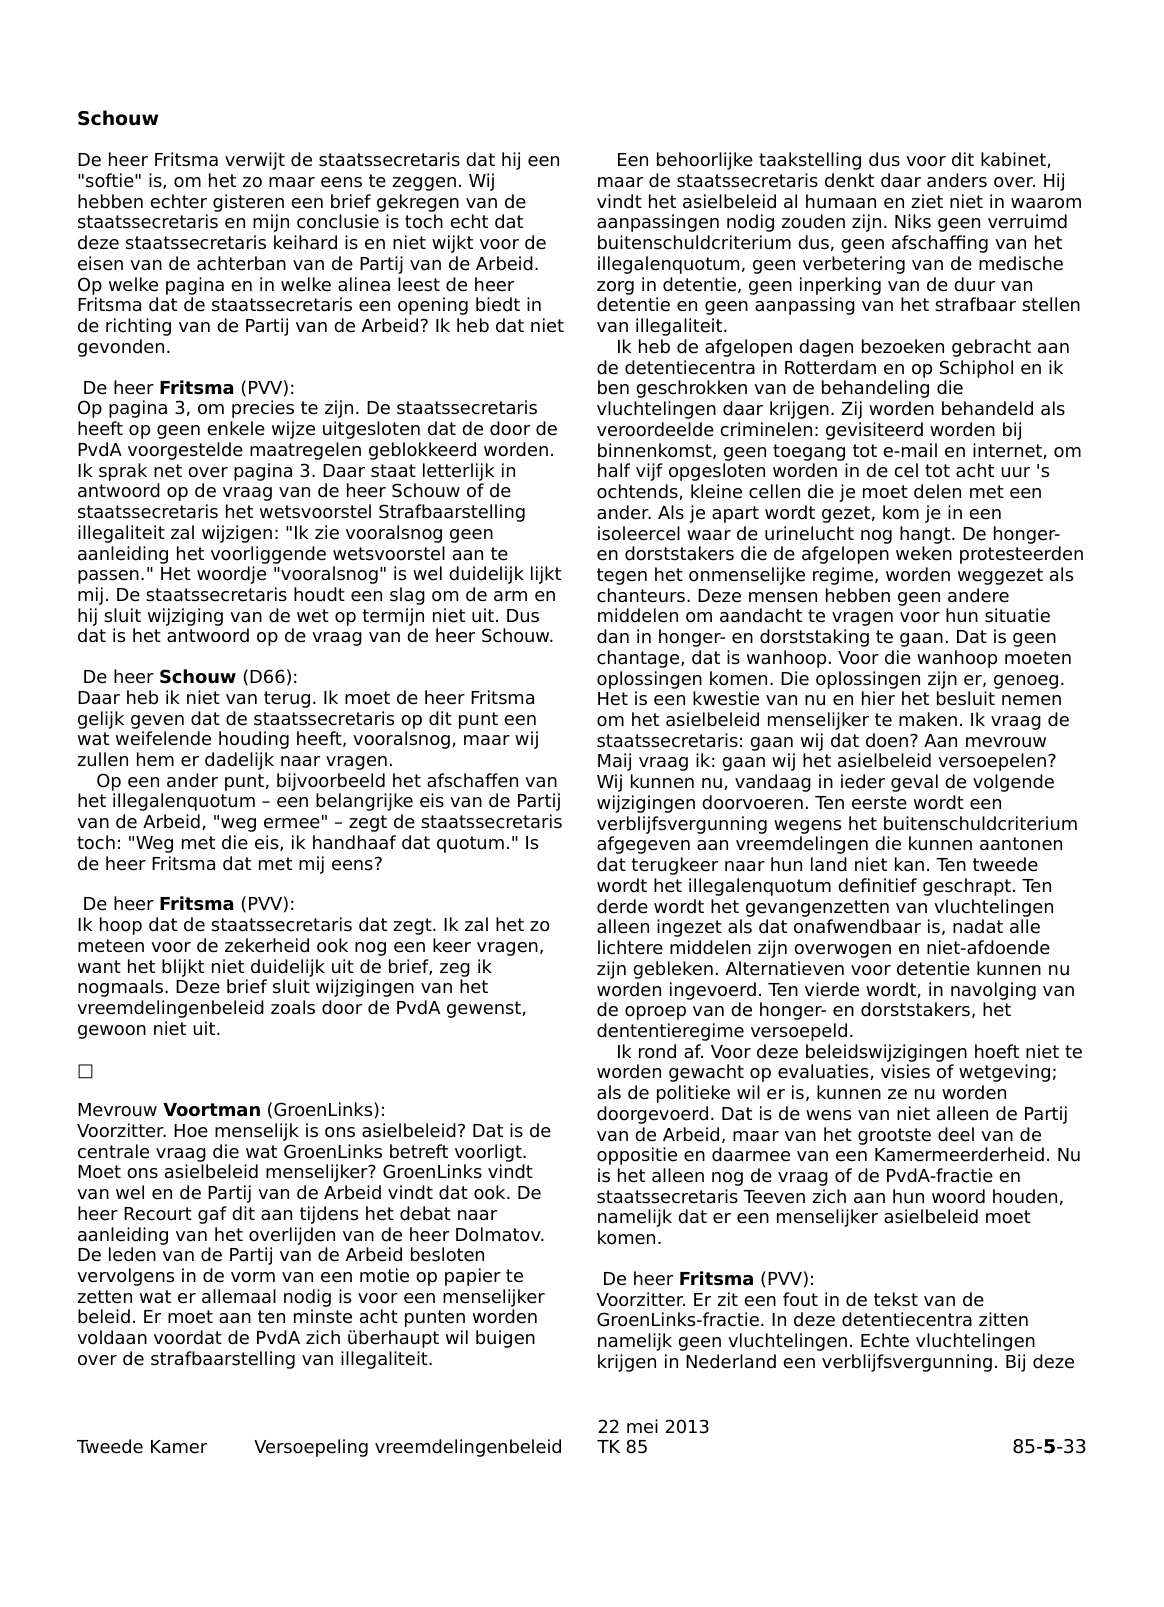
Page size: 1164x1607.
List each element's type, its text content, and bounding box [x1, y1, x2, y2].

text Op pagina 3, om precies te zijn. De staatssecretaris heeft op geen enkele wijze uitgesloten dat de door de PvdA voorgestelde maatregelen geblokkeerd worden. Ik sprak net over pagina 3. Daar staat letterlijk in antwoord op de vraag van de heer Schouw of de staatssecretaris het wetsvoorstel Strafbaarstelling illegaliteit zal wijzigen: "Ik zie vooralsnog geen aanleiding het voorliggende wetsvoorstel aan te passen." Het woordje "vooralsnog" is wel duidelijk lijkt mij. De staatssecretaris houdt een slag om de arm en hij sluit wijziging van de wet op termijn niet uit. Dus dat is het antwoord op de vraag van de heer Schouw. [77, 398, 567, 647]
text De heer Schouw (D66): [77, 667, 567, 688]
text Daar heb ik niet van terug. Ik moet de heer Fritsma gelijk geven dat de staatssecretaris op dit punt een wat weifelende houding heeft, vooralsnog, maar wij zullen hem er dadelijk naar vragen. [77, 688, 567, 771]
text Voorzitter. Er zit een fout in de tekst van de GroenLinks-fractie. In deze detentiecentra zitten namelijk geen vluchtelingen. Echte vluchtelingen krijgen in Nederland een verblijfsvergunning. Bij deze [596, 1289, 1087, 1372]
text De heer Fritsma verwijt de staatssecretaris dat hij een "softie" is, om het zo maar eens te zeggen. Wij hebben echter gisteren een brief gekregen van de staatssecretaris en mijn conclusie is toch echt dat deze staatssecretaris keihard is en niet wijkt voor de eisen van de achterban van de Partij van de Arbeid. Op welke pagina en in welke alinea leest de heer Fritsma dat de staatssecretaris een opening biedt in de richting van de Partij van de Arbeid? Ik heb dat niet gevonden. [77, 150, 567, 357]
text Ik heb de afgelopen dagen bezoeken gebracht aan de detentiecentra in Rotterdam en op Schiphol en ik ben geschrokken van de behandeling die vluchtelingen daar krijgen. Zij worden behandeld als veroordeelde criminelen: gevisiteerd worden bij binnenkomst, geen toegang tot e-mail en internet, om half vijf opgesloten worden in de cel tot acht uur 's ochtends, kleine cellen die je moet delen met een ander. Als je apart wordt gezet, kom je in een isoleercel waar de urinelucht nog hangt. De honger- en dorststakers die de afgelopen weken protesteerden tegen het onmenselijke regime, worden weggezet als chanteurs. Deze mensen hebben geen andere middelen om aandacht te vragen voor hun situatie dan in honger- en dorststaking te gaan. Dat is geen chantage, dat is wanhoop. Voor die wanhoop moeten oplossingen komen. Die oplossingen zijn er, genoeg. Het is een kwestie van nu en hier het besluit nemen om het asielbeleid menselijker te maken. Ik vraag de staatssecretaris: gaan wij dat doen? Aan mevrouw Maij vraag ik: gaan wij het asielbeleid versoepelen? Wij kunnen nu, vandaag in ieder geval de volgende wijzigingen doorvoeren. Ten eerste wordt een verblijfsvergunning wegens het buitenschuldcriterium afgegeven aan vreemdelingen die kunnen aantonen dat terugkeer naar hun land niet kan. Ten tweede wordt het illegalenquotum definitief geschrapt. Ten derde wordt het gevangenzetten van vluchtelingen alleen ingezet als dat onafwendbaar is, nadat alle lichtere middelen zijn overwogen en niet-afdoende zijn gebleken. Alternatieven voor detentie kunnen nu worden ingevoerd. Ten vierde wordt, in navolging van de oproep van de honger- en dorststakers, het dententieregime versoepeld. [596, 337, 1087, 1042]
text De heer Fritsma (PVV): [77, 894, 567, 915]
text Ik rond af. Voor deze beleidswijzigingen hoeft niet te worden gewacht op evaluaties, visies of wetgeving; als de politieke wil er is, kunnen ze nu worden doorgevoerd. Dat is de wens van niet alleen de Partij van de Arbeid, maar van het grootste deel van de oppositie en daarmee van een Kamermeerderheid. Nu is het alleen nog de vraag of de PvdA-fractie en staatssecretaris Teeven zich aan hun woord houden, namelijk dat er een menselijker asielbeleid moet komen. [596, 1042, 1087, 1249]
text De heer Fritsma (PVV): [596, 1269, 1087, 1289]
text De heer Fritsma (PVV): [77, 377, 567, 398]
text Voorzitter. Hoe menselijk is ons asielbeleid? Dat is de centrale vraag die wat GroenLinks betreft voorligt. Moet ons asielbeleid menselijker? GroenLinks vindt van wel en de Partij van de Arbeid vindt dat ook. De heer Recourt gaf dit aan tijdens het debat naar aanleiding van het overlijden van de heer Dolmatov. De leden van de Partij van de Arbeid besloten vervolgens in de vorm van een motie op papier te zetten wat er allemaal nodig is voor een menselijker beleid. Er moet aan ten minste acht punten worden voldaan voordat de PvdA zich überhaupt wil buigen over de strafbaarstelling van illegaliteit. [77, 1121, 567, 1369]
text Mevrouw Voortman (GroenLinks): [77, 1100, 567, 1121]
text □ [77, 1059, 567, 1080]
text Op een ander punt, bijvoorbeeld het afschaffen van het illegalenquotum – een belangrijke eis van de Partij van de Arbeid, "weg ermee" – zegt de staatssecretaris toch: "Weg met die eis, ik handhaaf dat quotum." Is de heer Fritsma dat met mij eens? [77, 771, 567, 874]
text Een behoorlijke taakstelling dus voor dit kabinet, maar de staatssecretaris denkt daar anders over. Hij vindt het asielbeleid al humaan en ziet niet in waarom aanpassingen nodig zouden zijn. Niks geen verruimd buitenschuldcriterium dus, geen afschaffing van het illegalenquotum, geen verbetering van de medische zorg in detentie, geen inperking van de duur van detentie en geen aanpassing van het strafbaar stellen van illegaliteit. [596, 150, 1087, 337]
text Ik hoop dat de staatssecretaris dat zegt. Ik zal het zo meteen voor de zekerheid ook nog een keer vragen, want het blijkt niet duidelijk uit de brief, zeg ik nogmaals. Deze brief sluit wijzigingen van het vreemdelingenbeleid zoals door de PvdA gewenst, gewoon niet uit. [77, 915, 567, 1039]
